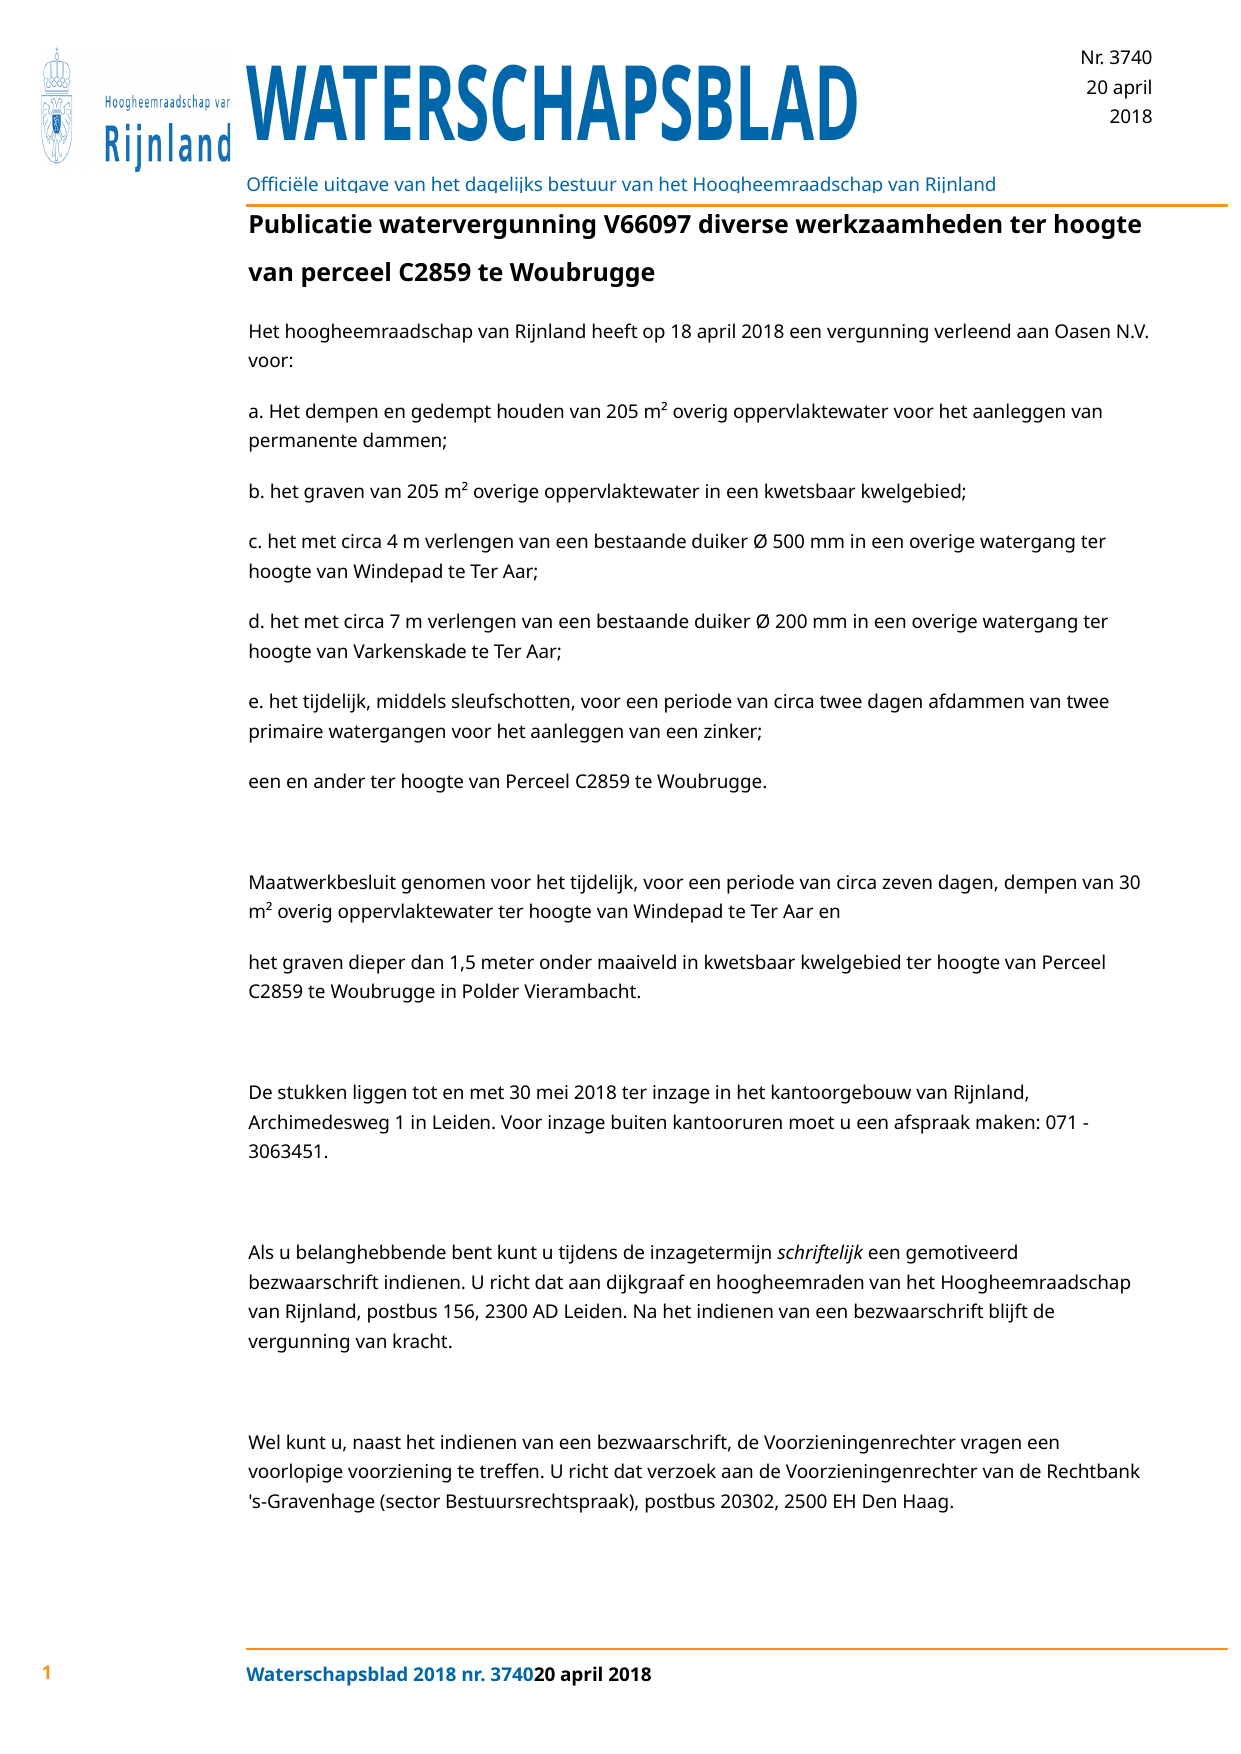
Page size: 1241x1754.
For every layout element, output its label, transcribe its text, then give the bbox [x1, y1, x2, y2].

text b. het graven van 205 m² overige oppervlaktewater in een kwetsbaar kwelgebied; [248, 478, 1152, 504]
text e. het tijdelijk, middels sleufschotten, voor een periode van circa twee dagen afdammen van twee primaire watergangen voor het aanleggen van een zinker; [248, 688, 1152, 744]
text het graven dieper dan 1,5 meter onder maaiveld in kwetsbaar kwelgebied ter hoogte van Perceel C2859 te Woubrugge in Polder Vierambacht. [248, 949, 1152, 1004]
text Het hoogheemraadschap van Rijnland heeft op 18 april 2018 een vergunning verleend aan Oasen N.V. voor: [248, 318, 1152, 373]
text Publicatie watervergunning V66097 diverse werkzaamheden ter hoogte van perceel C2859 te Woubrugge [248, 207, 1152, 288]
picture [41, 47, 231, 172]
text c. het met circa 4 m verlengen van een bestaande duiker Ø 500 mm in een overige watergang ter hoogte van Windepad te Ter Aar; [248, 528, 1152, 584]
text een en ander ter hoogte van Perceel C2859 te Woubrugge. [248, 768, 1152, 794]
text Wel kunt u, naast het indienen van een bezwaarschrift, de Voorzieningenrechter vragen een voorlopige voorziening te treffen. U richt dat verzoek aan de Voorzieningenrechter van de Rechtbank 's-Gravenhage (sector Bestuursrechtspraak), postbus 20302, 2500 EH Den Haag. [248, 1429, 1152, 1514]
text Als u belanghebbende bent kunt u tijdens de inzagetermijn schriftelijk een gemotiveerd bezwaarschrift indienen. U richt dat aan dijkgraaf en hoogheemraden van het Hoogheemraadschap van Rijnland, postbus 156, 2300 AD Leiden. Na het indienen van een bezwaarschrift blijft de vergunning van kracht. [248, 1239, 1152, 1354]
text a. Het dempen en gedempt houden van 205 m² overig oppervlaktewater voor het aanleggen van permanente dammen; [248, 398, 1152, 453]
text De stukken liggen tot en met 30 mei 2018 ter inzage in het kantoorgebouw van Rijnland, Archimedesweg 1 in Leiden. Voor inzage buiten kantooruren moet u een afspraak maken: 071 - 3063451. [248, 1079, 1152, 1164]
text Maatwerkbesluit genomen voor het tijdelijk, voor een periode van circa zeven dagen, dempen van 30 m² overig oppervlaktewater ter hoogte van Windepad te Ter Aar en [248, 869, 1152, 924]
text d. het met circa 7 m verlengen van een bestaande duiker Ø 200 mm in een overige watergang ter hoogte van Varkenskade te Ter Aar; [248, 608, 1152, 664]
